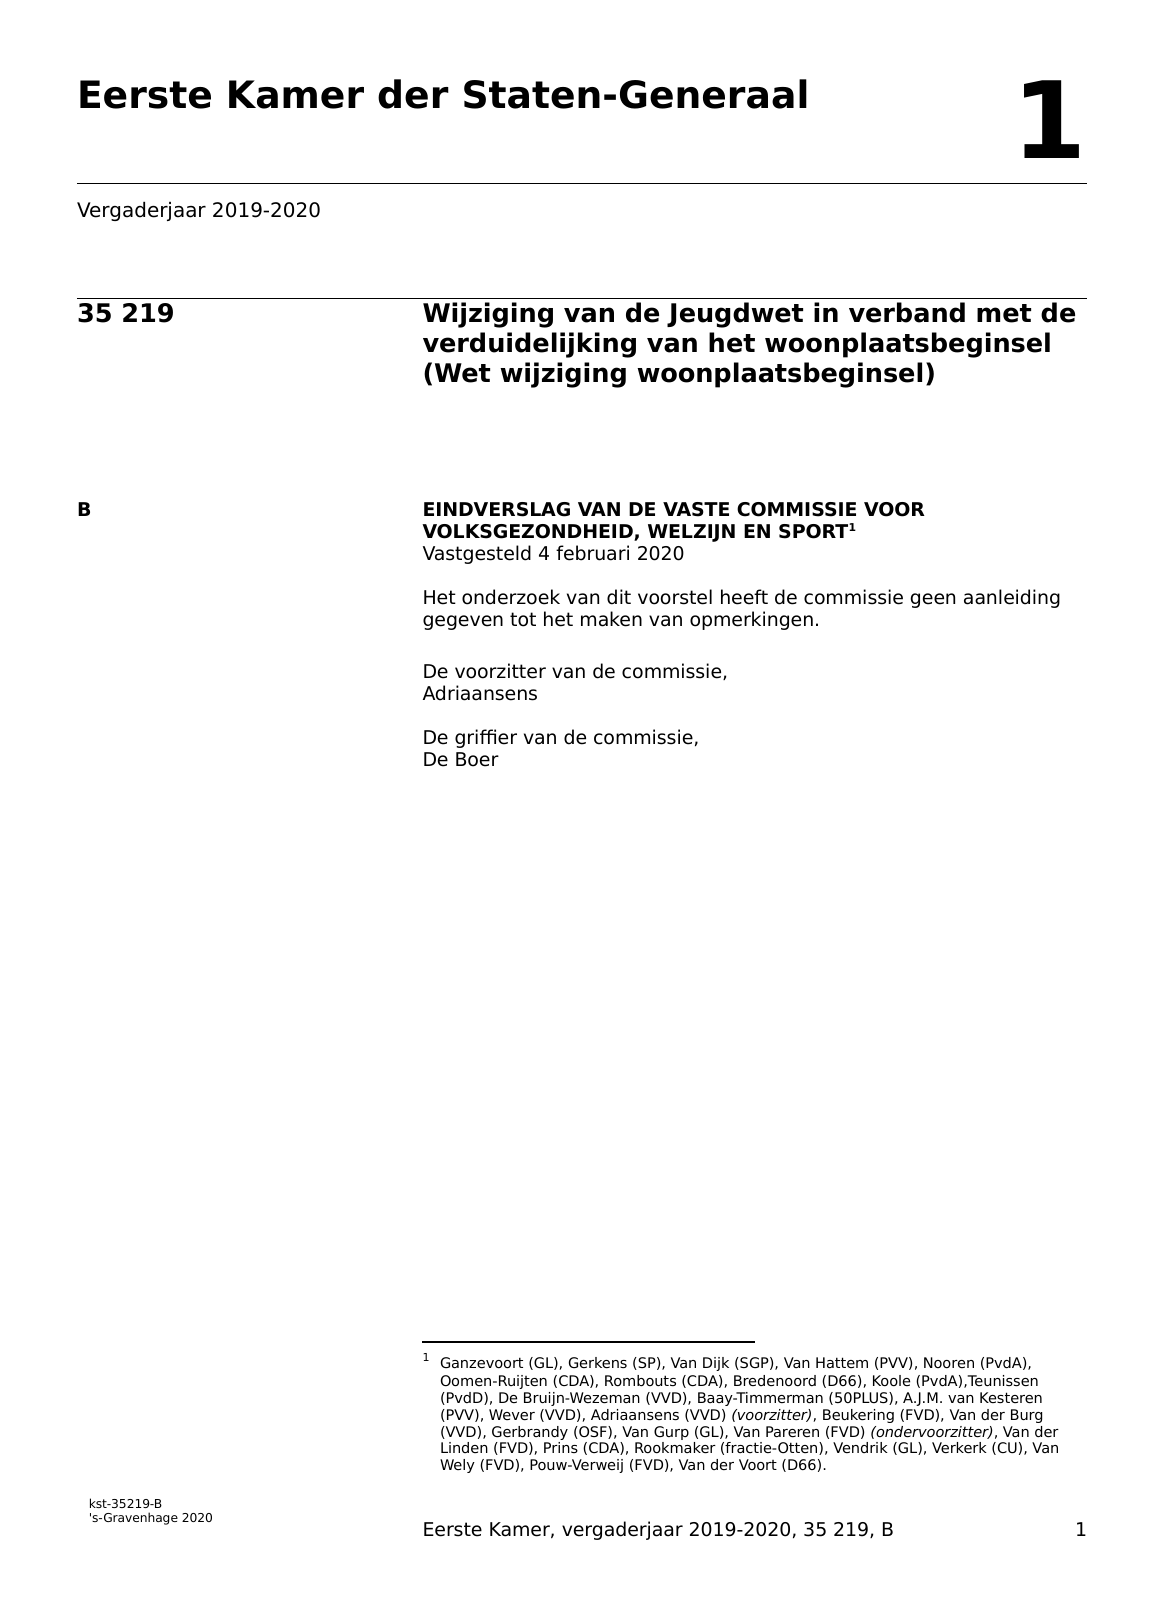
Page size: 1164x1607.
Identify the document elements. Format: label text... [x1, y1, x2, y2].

text 's-Gravenhage 2020 [88, 1511, 323, 1525]
text Ganzevoort (GL), Gerkens (SP), Van Dijk (SGP), Van Hattem (PVV), Nooren (PvdA), Oomen-Ruijten (CDA), Rombouts (CDA), Bredenoord (D66), Koole (PvdA),Teunissen (PvdD), De Bruijn-Wezeman (VVD), Baay-Timmerman (50PLUS), A.J.M. van Kesteren (PVV), Wever (VVD), Adriaansens (VVD) (voorzitter), Beukering (FVD), Van der Burg (VVD), Gerbrandy (OSF), Van Gurp (GL), Van Pareren (FVD) (ondervoorzitter), Van der Linden (FVD), Prins (CDA), Rookmaker (fractie-Otten), Vendrik (GL), Verkerk (CU), Van Wely (FVD), Pouw-Verweij (FVD), Van der Voort (D66). [422, 1351, 1087, 1474]
table_header Eerste Kamer der Staten-Generaal [77, 59, 886, 183]
text kst-35219-B [88, 1497, 323, 1511]
text Vastgesteld 4 februari 2020 [422, 543, 1087, 565]
table_header 1 [886, 59, 1087, 183]
text Het onderzoek van dit voorstel heeft de commissie geen aanleiding gegeven tot het maken van opmerkingen. [422, 587, 1087, 631]
table_cell Vergaderjaar 2019-2020 [77, 184, 1087, 298]
text De griffier van de commissie, De Boer [422, 727, 1087, 771]
subtitle B EINDVERSLAG VAN DE VASTE COMMISSIE VOOR VOLKSGEZONDHEID, WELZIJN EN SPORT [77, 499, 1087, 543]
subtitle 35 219 Wijziging van de Jeugdwet in verband met de verduidelijking van het woonplaatsbeginsel (Wet wijziging woonplaatsbeginsel) [77, 299, 1087, 388]
text De voorzitter van de commissie, Adriaansens [422, 661, 1087, 705]
